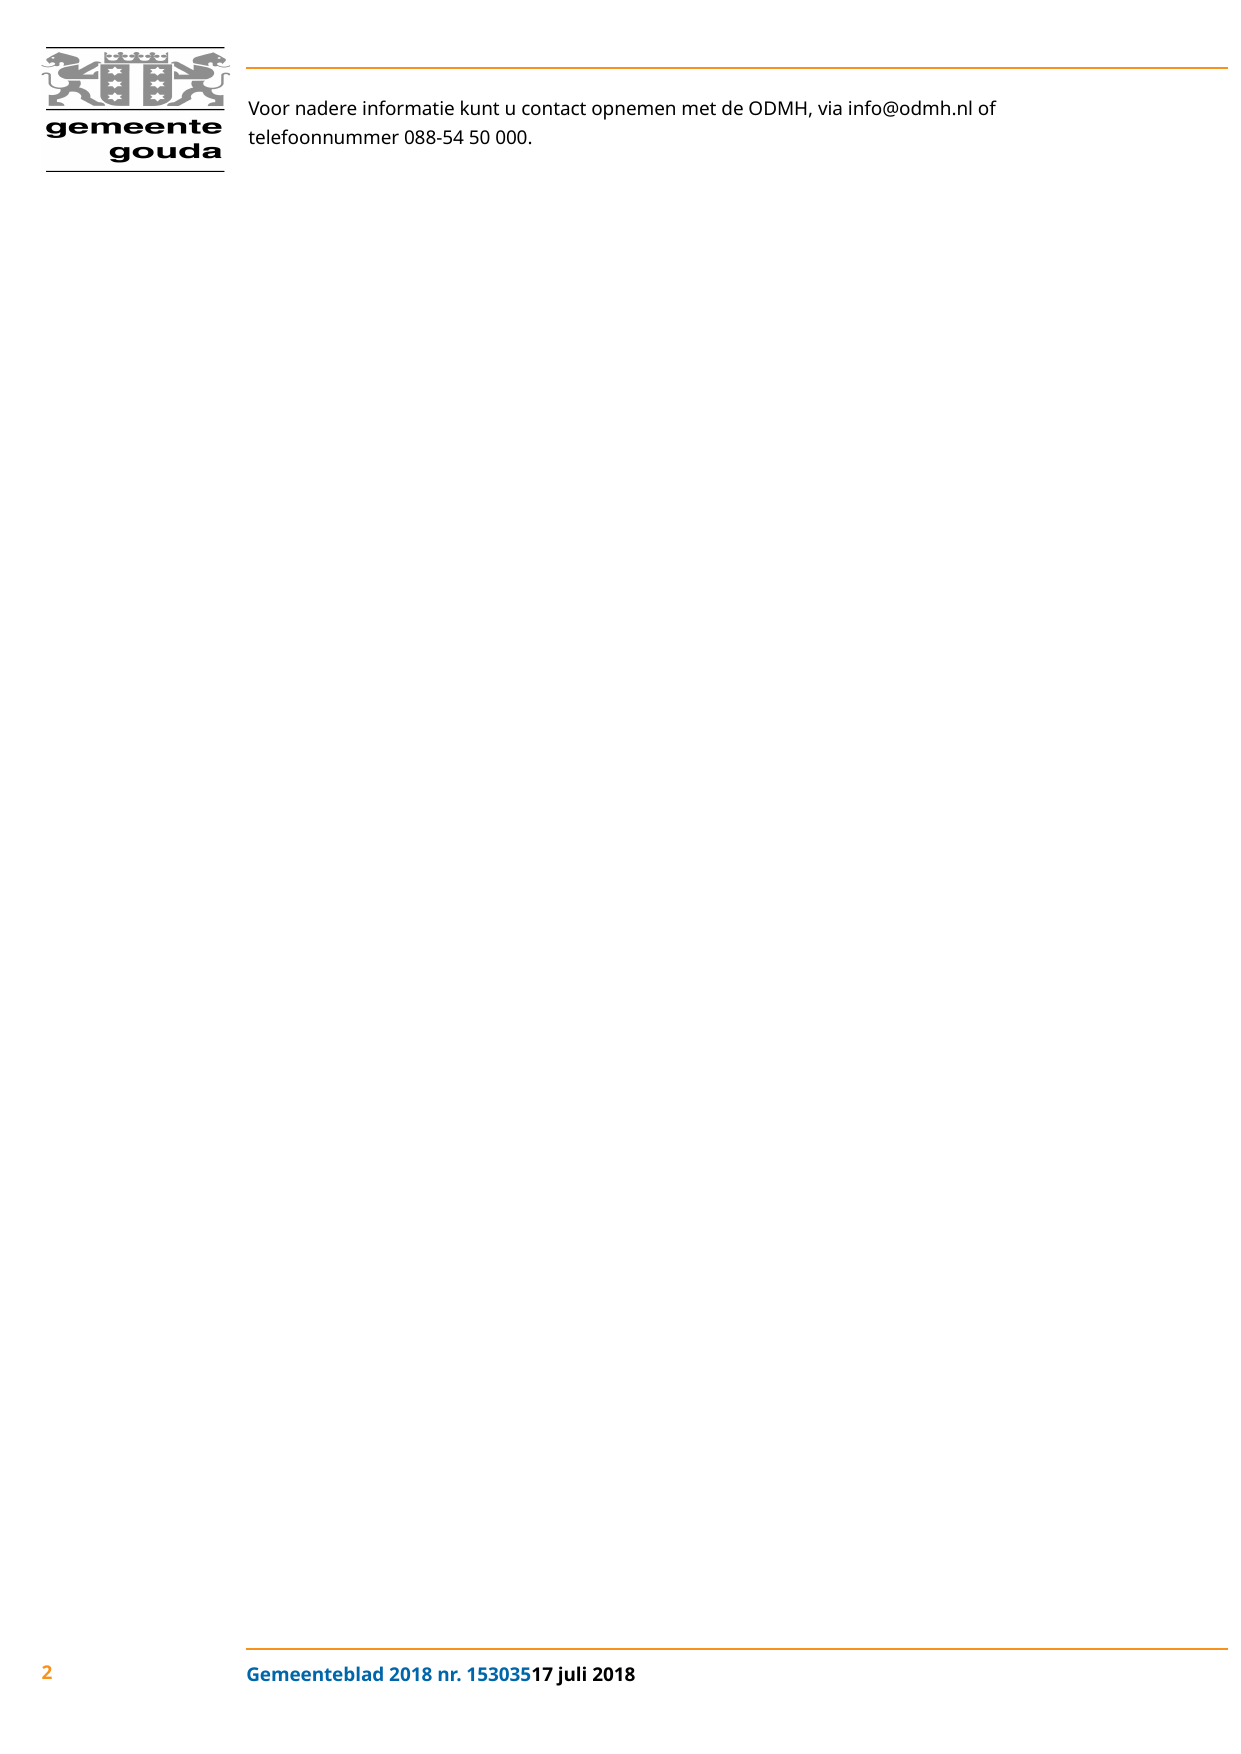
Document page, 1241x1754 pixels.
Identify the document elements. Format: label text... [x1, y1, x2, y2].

picture [41, 47, 231, 172]
text Voor nadere informatie kunt u contact opnemen met de ODMH, via info@odmh.nl of telefoonnummer 088-54 50 000. [248, 95, 1152, 150]
